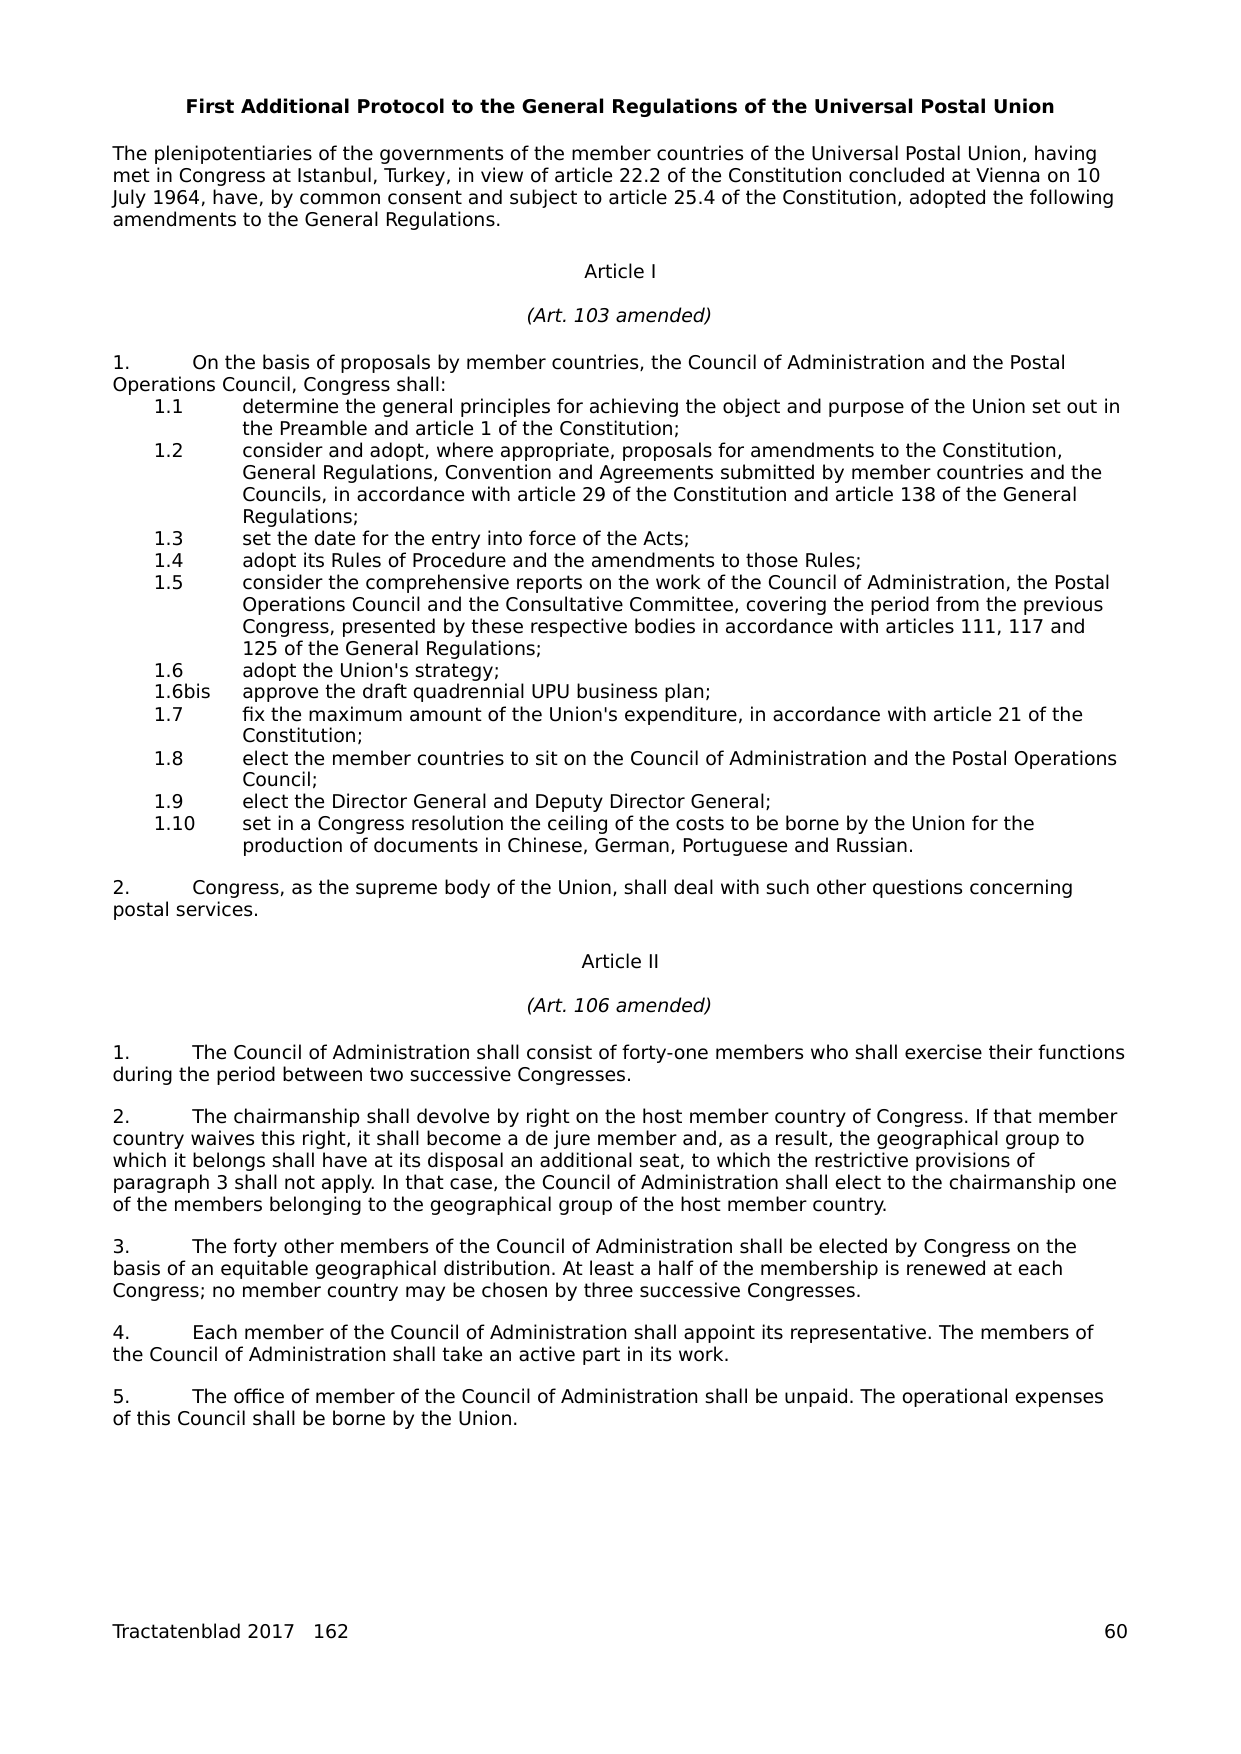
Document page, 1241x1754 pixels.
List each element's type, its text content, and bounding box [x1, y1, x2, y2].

text 4. Each member of the Council of Administration shall appoint its representative. The members of the Council of Administration shall take an active part in its work. [112, 1322, 1128, 1366]
text 5. The office of member of the Council of Administration shall be unpaid. The operational expenses of this Council shall be borne by the Union. [112, 1386, 1128, 1430]
text 1.9 elect the Director General and Deputy Director General; [153, 791, 1128, 813]
text 1.5 consider the comprehensive reports on the work of the Council of Administration, the Postal Operations Council and the Consultative Committee, covering the period from the previous Congress, presented by these respective bodies in accordance with articles 111, 117 and 125 of the General Regulations; [153, 572, 1128, 659]
text 1.3 set the date for the entry into force of the Acts; [153, 528, 1128, 549]
text The plenipotentiaries of the governments of the member countries of the Universal Postal Union, having met in Congress at Istanbul, Turkey, in view of article 22.2 of the Constitution concluded at Vienna on 10 July 1964, have, by common consent and subject to article 25.4 of the Constitution, adopted the following amendments to the General Regulations. [112, 143, 1128, 231]
text 2. The chairmanship shall devolve by right on the host member country of Congress. If that member country waives this right, it shall become a de jure member and, as a result, the geographical group to which it belongs shall have at its disposal an additional seat, to which the restrictive provisions of paragraph 3 shall not apply. In that case, the Council of Administration shall elect to the chairmanship one of the members belonging to the geographical group of the host member country. [112, 1106, 1128, 1216]
text 1.7 fix the maximum amount of the Union's expenditure, in accordance with article 21 of the Constitution; [153, 703, 1128, 747]
text 1.8 elect the member countries to sit on the Council of Administration and the Postal Operations Council; [153, 747, 1128, 791]
text 1.6bis approve the draft quadrennial UPU business plan; [153, 681, 1128, 703]
text 1. On the basis of proposals by member countries, the Council of Administration and the Postal Operations Council, Congress shall: [112, 352, 1128, 396]
text 1.2 consider and adopt, where appropriate, proposals for amendments to the Constitution, General Regulations, Convention and Agreements submitted by member countries and the Councils, in accordance with article 29 of the Constitution and article 138 of the General Regulations; [153, 440, 1128, 528]
text 3. The forty other members of the Council of Administration shall be elected by Congress on the basis of an equitable geographical distribution. At least a half of the membership is renewed at each Congress; no member country may be chosen by three successive Congresses. [112, 1236, 1128, 1302]
text 1.10 set in a Congress resolution the ceiling of the costs to be borne by the Union for the production of documents in Chinese, German, Portuguese and Russian. [153, 813, 1128, 857]
text 1.6 adopt the Union's strategy; [153, 659, 1128, 681]
subtitle First Additional Protocol to the General Regulations of the Universal Postal Union [112, 96, 1128, 118]
subtitle Article II (Art. 106 amended) [112, 951, 1128, 1017]
subtitle Article I (Art. 103 amended) [112, 261, 1128, 327]
text 2. Congress, as the supreme body of the Union, shall deal with such other questions concerning postal services. [112, 877, 1128, 921]
text 1.4 adopt its Rules of Procedure and the amendments to those Rules; [153, 549, 1128, 572]
text 1. The Council of Administration shall consist of forty-one members who shall exercise their functions during the period between two successive Congresses. [112, 1042, 1128, 1086]
text 1.1 determine the general principles for achieving the object and purpose of the Union set out in the Preamble and article 1 of the Constitution; [153, 396, 1128, 440]
